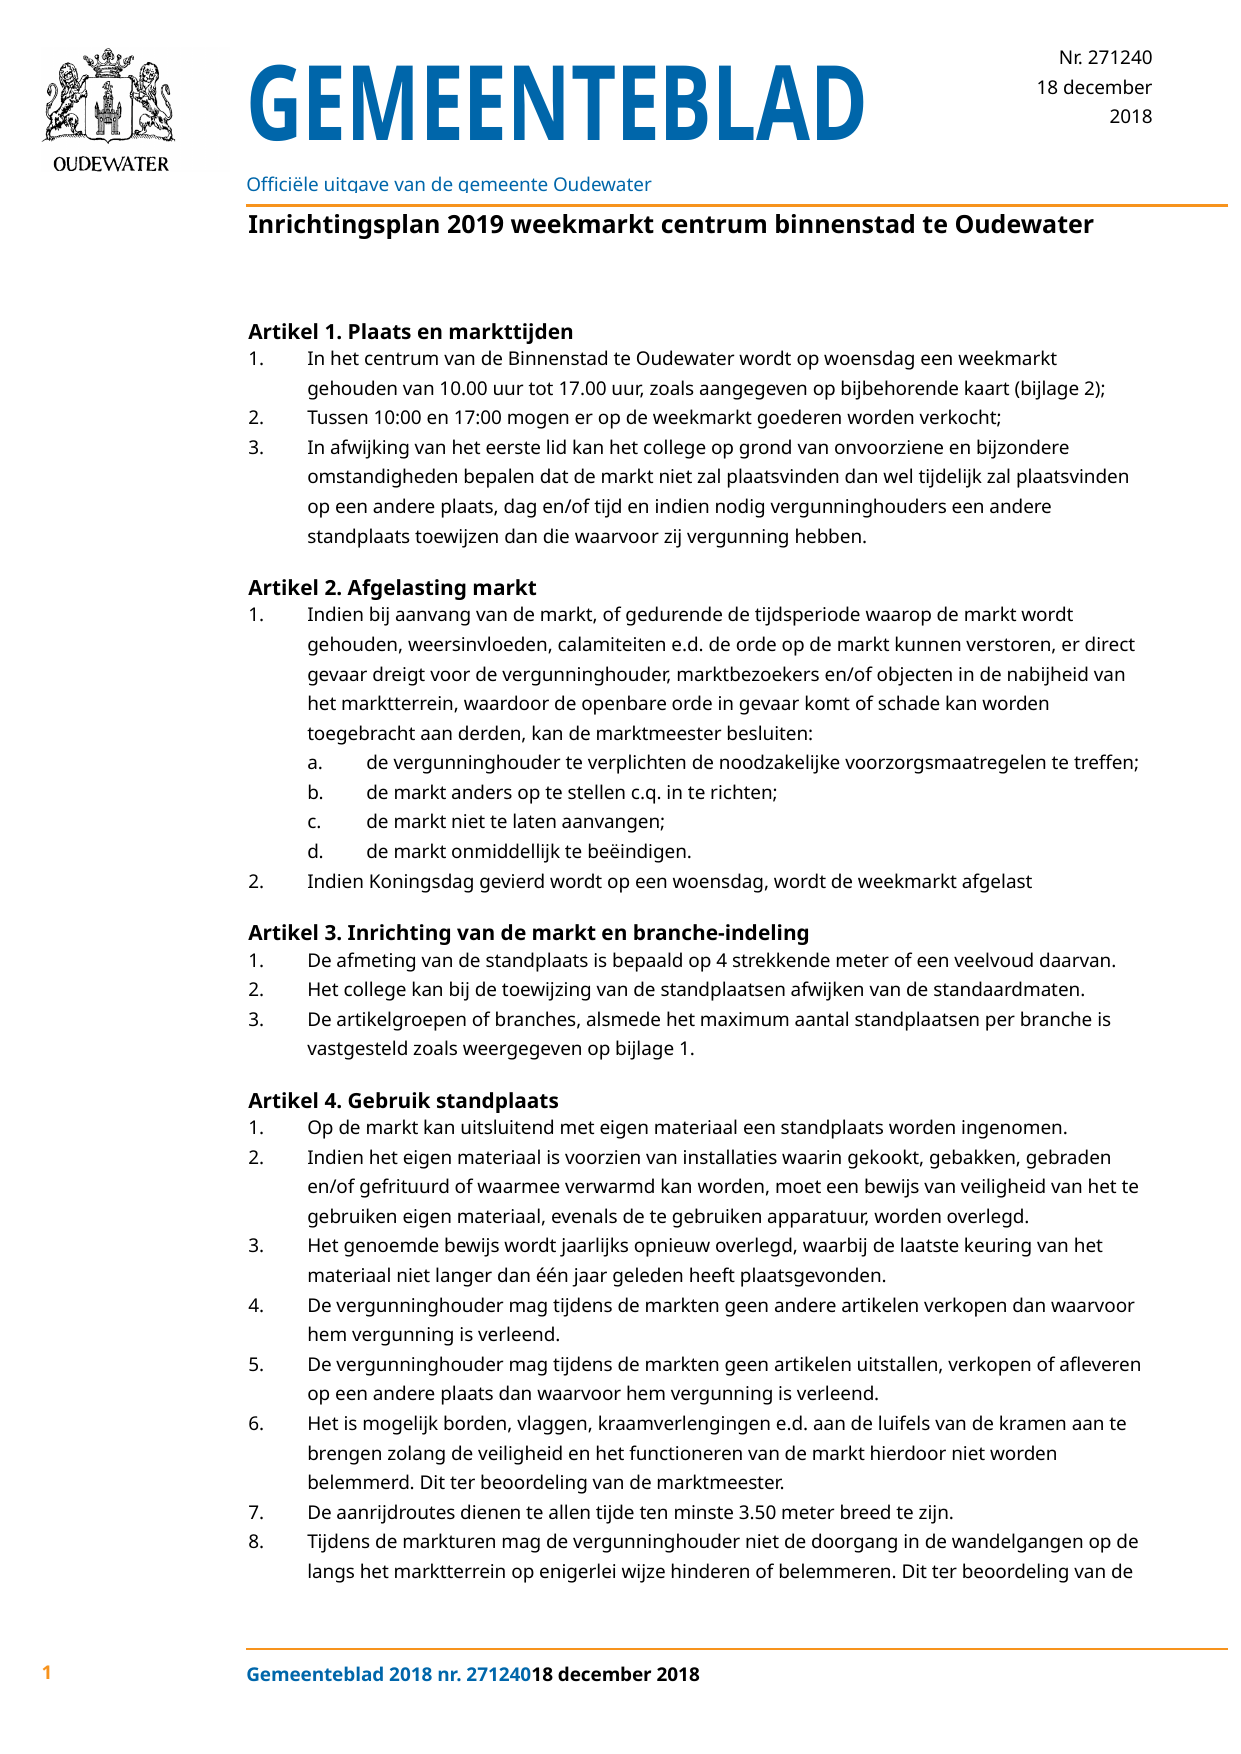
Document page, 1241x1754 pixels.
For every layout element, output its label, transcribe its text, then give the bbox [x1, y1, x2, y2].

list Het genoemde bewijs wordt jaarlijks opnieuw overlegd, waarbij de laatste keuring van het materiaal niet langer dan één jaar geleden heeft plaatsgevonden. [248, 1233, 1152, 1288]
text Artikel 4. Gebruik standplaats [248, 1086, 1152, 1114]
text Inrichtingsplan 2019 weekmarkt centrum binnenstad te Oudewater [248, 207, 1152, 241]
list de markt onmiddellijk te beëindigen. [307, 838, 1152, 864]
text Artikel 1. Plaats en markttijden [248, 317, 1152, 345]
list De vergunninghouder mag tijdens de markten geen artikelen uitstallen, verkopen of afleveren op een andere plaats dan waarvoor hem vergunning is verleend. [248, 1351, 1152, 1406]
text Artikel 2. Afgelasting markt [248, 573, 1152, 602]
list Het is mogelijk borden, vlaggen, kraamverlengingen e.d. aan de luifels van de kramen aan te brengen zolang de veiligheid en het functioneren van de markt hierdoor niet worden belemmerd. Dit ter beoordeling van de marktmeester. [248, 1410, 1152, 1495]
text Artikel 3. Inrichting van de markt en branche-indeling [248, 918, 1152, 947]
list Indien het eigen materiaal is voorzien van installaties waarin gekookt, gebakken, gebraden en/of gefrituurd of waarmee verwarmd kan worden, moet een bewijs van veiligheid van het te gebruiken eigen materiaal, evenals de te gebruiken apparatuur, worden overlegd. [248, 1144, 1152, 1229]
list Indien Koningsdag gevierd wordt op een woensdag, wordt de weekmarkt afgelast [248, 868, 1152, 894]
list Het college kan bij de toewijzing van de standplaatsen afwijken van de standaardmaten. [248, 976, 1152, 1002]
list de markt niet te laten aanvangen; [307, 809, 1152, 834]
list In het centrum van de Binnenstad te Oudewater wordt op woensdag een weekmarkt gehouden van 10.00 uur tot 17.00 uur, zoals aangegeven op bijbehorende kaart (bijlage 2); [248, 345, 1152, 401]
list In afwijking van het eerste lid kan het college op grond van onvoorziene en bijzondere omstandigheden bepalen dat de markt niet zal plaatsvinden dan wel tijdelijk zal plaatsvinden op een andere plaats, dag en/of tijd en indien nodig vergunninghouders een andere standplaats toewijzen dan die waarvoor zij vergunning hebben. [248, 434, 1152, 548]
list Indien bij aanvang van de markt, of gedurende de tijdsperiode waarop de markt wordt gehouden, weersinvloeden, calamiteiten e.d. de orde op de markt kunnen verstoren, er direct gevaar dreigt voor de vergunninghouder, marktbezoekers en/of objecten in de nabijheid van het marktterrein, waardoor de openbare orde in gevaar komt of schade kan worden toegebracht aan derden, kan de marktmeester besluiten: [248, 602, 1152, 746]
list de markt anders op te stellen c.q. in te richten; [307, 779, 1152, 805]
list De vergunninghouder mag tijdens de markten geen andere artikelen verkopen dan waarvoor hem vergunning is verleend. [248, 1292, 1152, 1347]
list De afmeting van de standplaats is bepaald op 4 strekkende meter of een veelvoud daarvan. [248, 947, 1152, 972]
list Tussen 10:00 en 17:00 mogen er op de weekmarkt goederen worden verkocht; [248, 404, 1152, 430]
picture [41, 47, 231, 172]
list Op de markt kan uitsluitend met eigen materiaal een standplaats worden ingenomen. [248, 1114, 1152, 1140]
list De artikelgroepen of branches, alsmede het maximum aantal standplaatsen per branche is vastgesteld zoals weergegeven op bijlage 1. [248, 1006, 1152, 1061]
list Tijdens de markturen mag de vergunninghouder niet de doorgang in de wandelgangen op de langs het marktterrein op enigerlei wijze hinderen of belemmeren. Dit ter beoordeling van de [248, 1528, 1152, 1584]
list de vergunninghouder te verplichten de noodzakelijke voorzorgsmaatregelen te treffen; [307, 749, 1152, 775]
list De aanrijdroutes dienen te allen tijde ten minste 3.50 meter breed te zijn. [248, 1499, 1152, 1525]
